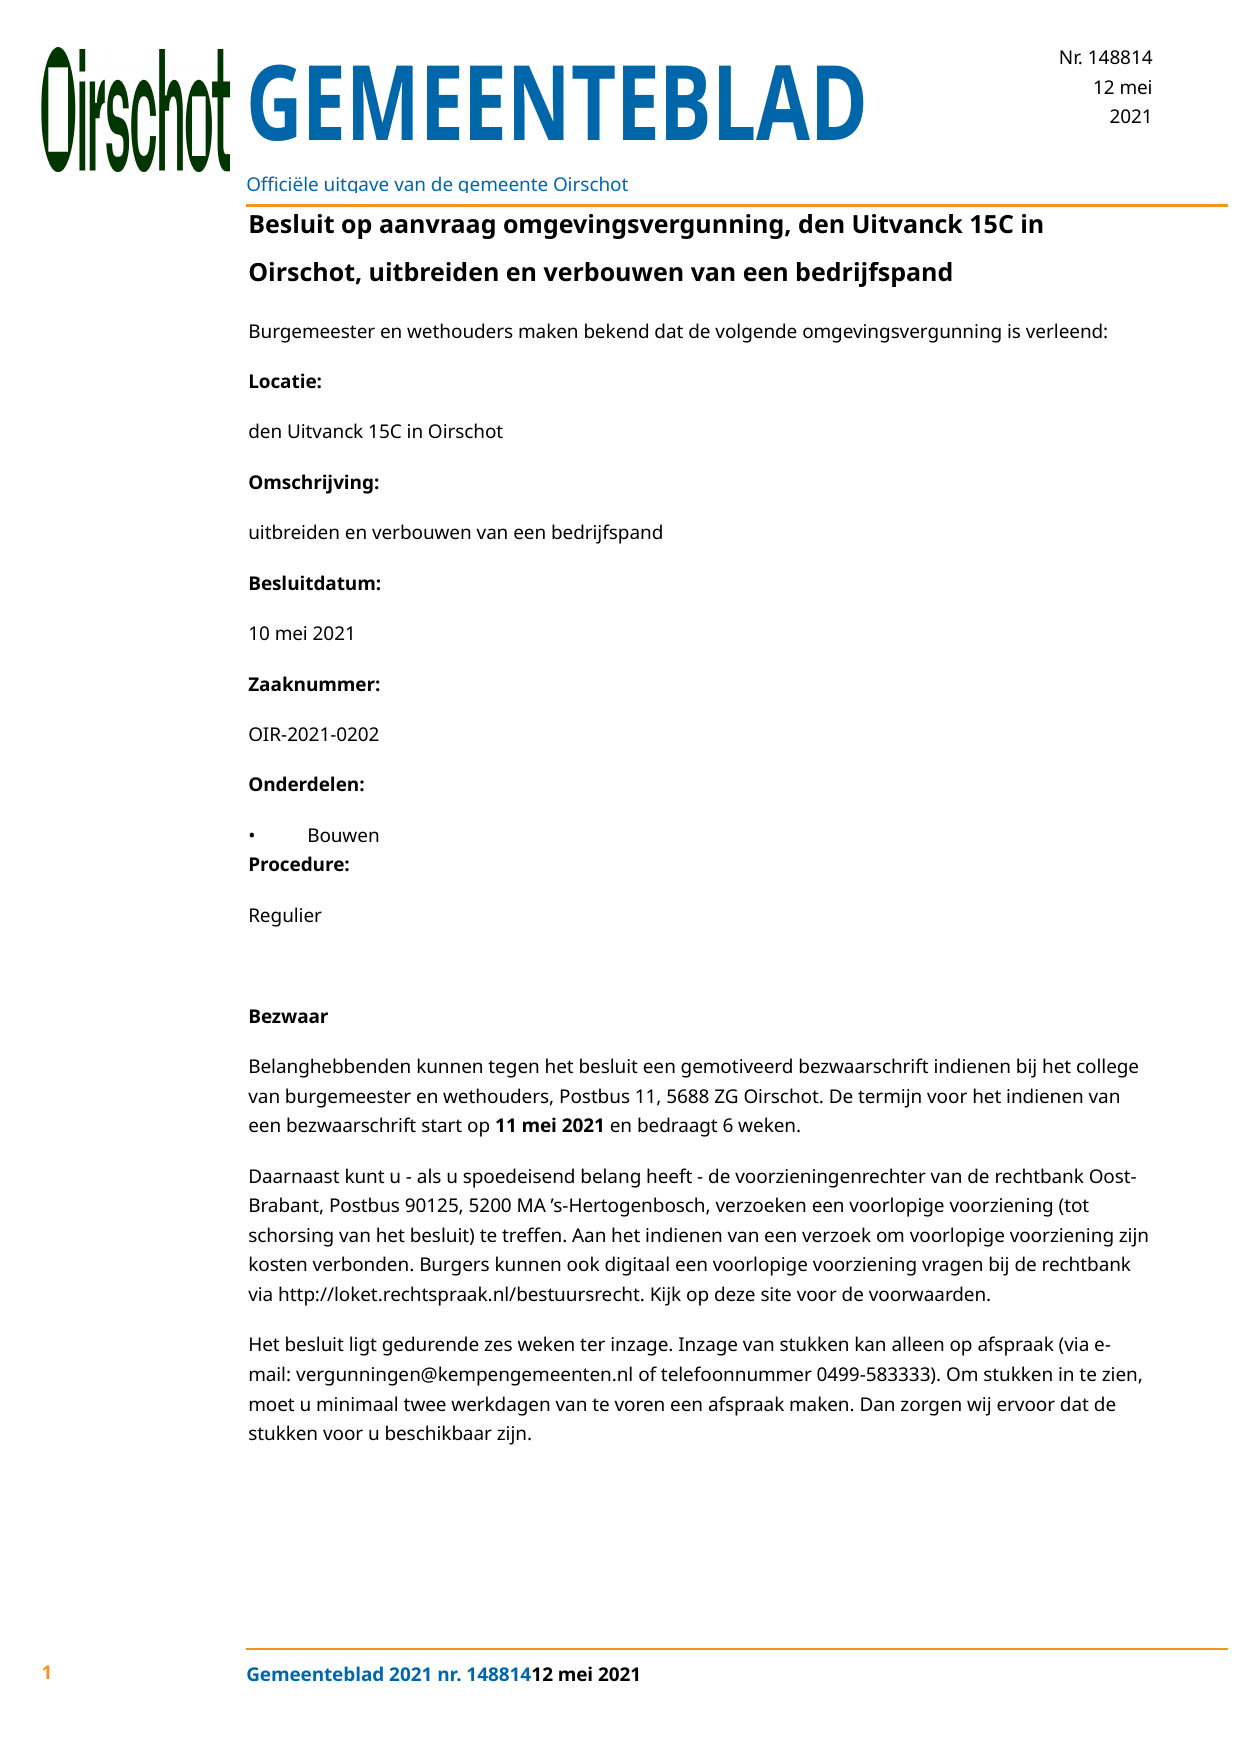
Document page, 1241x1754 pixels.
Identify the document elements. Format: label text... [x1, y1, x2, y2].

text Omschrijving: [248, 469, 1152, 495]
text Locatie: [248, 368, 1152, 394]
text Besluit op aanvraag omgevingsvergunning, den Uitvanck 15C in Oirschot, uitbreiden en verbouwen van een bedrijfspand [248, 207, 1152, 288]
text Burgemeester en wethouders maken bekend dat de volgende omgevingsvergunning is verleend: [248, 318, 1152, 344]
text Bezwaar [248, 1003, 1152, 1029]
picture [41, 47, 231, 172]
text Belanghebbenden kunnen tegen het besluit een gemotiveerd bezwaarschrift indienen bij het college van burgemeester en wethouders, Postbus 11, 5688 ZG Oirschot. De termijn voor het indienen van een bezwaarschrift start op 11 mei 2021 en bedraagt 6 weken. [248, 1053, 1152, 1138]
text OIR-2021-0202 [248, 721, 1152, 747]
text Onderdelen: [248, 772, 1152, 797]
text den Uitvanck 15C in Oirschot [248, 419, 1152, 444]
text 10 mei 2021 [248, 620, 1152, 646]
text Regulier [248, 902, 1152, 928]
text Daarnaast kunt u - als u spoedeisend belang heeft - de voorzieningenrechter van de rechtbank Oost-Brabant, Postbus 90125, 5200 MA ’s-Hertogenbosch, verzoeken een voorlopige voorziening (tot schorsing van het besluit) te treffen. Aan het indienen van een verzoek om voorlopige voorziening zijn kosten verbonden. Burgers kunnen ook digitaal een voorlopige voorziening vragen bij de rechtbank via http://loket.rechtspraak.nl/bestuursrecht. Kijk op deze site voor de voorwaarden. [248, 1163, 1152, 1307]
text Zaaknummer: [248, 671, 1152, 697]
list Bouwen [248, 822, 1152, 848]
text Het besluit ligt gedurende zes weken ter inzage. Inzage van stukken kan alleen op afspraak (via e-mail: vergunningen@kempengemeenten.nl of telefoonnummer 0499-583333). Om stukken in te zien, moet u minimaal twee werkdagen van te voren een afspraak maken. Dan zorgen wij ervoor dat de stukken voor u beschikbaar zijn. [248, 1332, 1152, 1446]
text Procedure: [248, 852, 1152, 877]
text Besluitdatum: [248, 570, 1152, 596]
text uitbreiden en verbouwen van een bedrijfspand [248, 519, 1152, 545]
